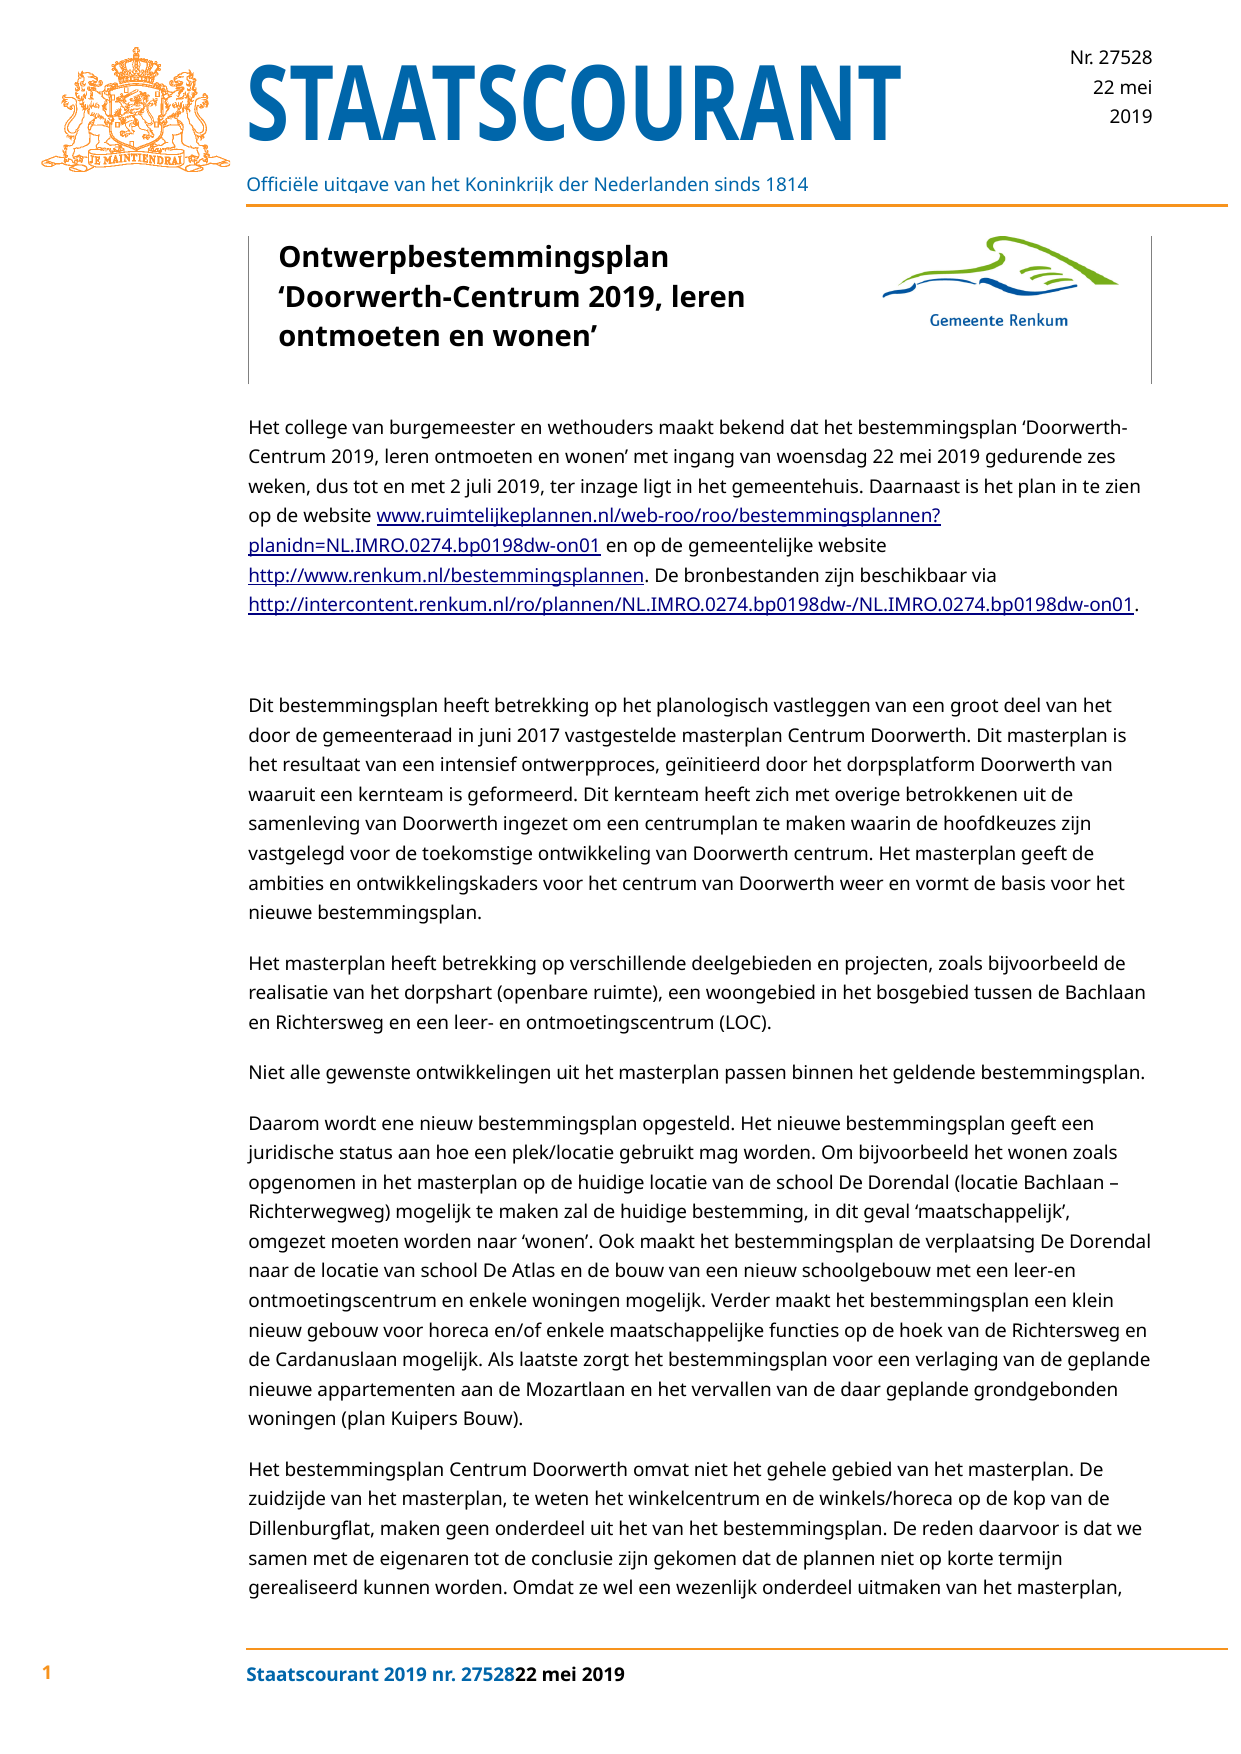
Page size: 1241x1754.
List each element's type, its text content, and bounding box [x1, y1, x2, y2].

text Het college van burgemeester en wethouders maakt bekend dat het bestemmingsplan ‘Doorwerth-Centrum 2019, leren ontmoeten en wonen’ met ingang van woensdag 22 mei 2019 gedurende zes weken, dus tot en met 2 juli 2019, ter inzage ligt in het gemeentehuis. Daarnaast is het plan in te zien op de website www.ruimtelijkeplannen.nl/web-roo/roo/bestemmingsplannen?planidn=NL.IMRO.0274.bp0198dw-on01 en op de gemeentelijke website http://www.renkum.nl/bestemmingsplannen. De bronbestanden zijn beschikbaar via http://intercontent.renkum.nl/ro/plannen/NL.IMRO.0274.bp0198dw-/NL.IMRO.0274.bp0198dw-on01. [248, 414, 1152, 617]
text Dit bestemmingsplan heeft betrekking op het planologisch vastleggen van een groot deel van het door de gemeenteraad in juni 2017 vastgestelde masterplan Centrum Doorwerth. Dit masterplan is het resultaat van een intensief ontwerpproces, geïnitieerd door het dorpsplatform Doorwerth van waaruit een kernteam is geformeerd. Dit kernteam heeft zich met overige betrokkenen uit de samenleving van Doorwerth ingezet om een centrumplan te maken waarin de hoofdkeuzes zijn vastgelegd voor de toekomstige ontwikkeling van Doorwerth centrum. Het masterplan geeft de ambities en ontwikkelingskaders voor het centrum van Doorwerth weer en vormt de basis voor het nieuwe bestemmingsplan. [248, 692, 1152, 925]
text Niet alle gewenste ontwikkelingen uit het masterplan passen binnen het geldende bestemmingsplan. [248, 1059, 1152, 1085]
text Het masterplan heeft betrekking op verschillende deelgebieden en projecten, zoals bijvoorbeeld de realisatie van het dorpshart (openbare ruimte), een woongebied in het bosgebied tussen de Bachlaan en Richtersweg en een leer- en ontmoetingscentrum (LOC). [248, 950, 1152, 1035]
picture [41, 47, 231, 172]
table_header [850, 236, 1151, 384]
text Het bestemmingsplan Centrum Doorwerth omvat niet het gehele gebied van het masterplan. De zuidzijde van het masterplan, te weten het winkelcentrum en de winkels/horeca op de kop van de Dillenburgflat, maken geen onderdeel uit het van het bestemmingsplan. De reden daarvoor is dat we samen met de eigenaren tot de conclusie zijn gekomen dat de plannen niet op korte termijn gerealiseerd kunnen worden. Omdat ze wel een wezenlijk onderdeel uitmaken van het masterplan, [248, 1456, 1152, 1600]
text Daarom wordt ene nieuw bestemmingsplan opgesteld. Het nieuwe bestemmingsplan geeft een juridische status aan hoe een plek/locatie gebruikt mag worden. Om bijvoorbeeld het wonen zoals opgenomen in het masterplan op de huidige locatie van de school De Dorendal (locatie Bachlaan – Richterwegweg) mogelijk te maken zal de huidige bestemming, in dit geval ‘maatschappelijk’, omgezet moeten worden naar ‘wonen’. Ook maakt het bestemmingsplan de verplaatsing De Dorendal naar de locatie van school De Atlas en de bouw van een nieuw schoolgebouw met een leer-en ontmoetingscentrum en enkele woningen mogelijk. Verder maakt het bestemmingsplan een klein nieuw gebouw voor horeca en/of enkele maatschappelijke functies op de hoek van de Richtersweg en de Cardanuslaan mogelijk. Als laatste zorgt het bestemmingsplan voor een verlaging van de geplande nieuwe appartementen aan de Mozartlaan en het vervallen van de daar geplande grondgebonden woningen (plan Kuipers Bouw). [248, 1110, 1152, 1431]
picture [882, 236, 1119, 326]
table_header Ontwerpbestemmingsplan ‘Doorwerth-Centrum 2019, leren ontmoeten en wonen’ [249, 236, 850, 384]
